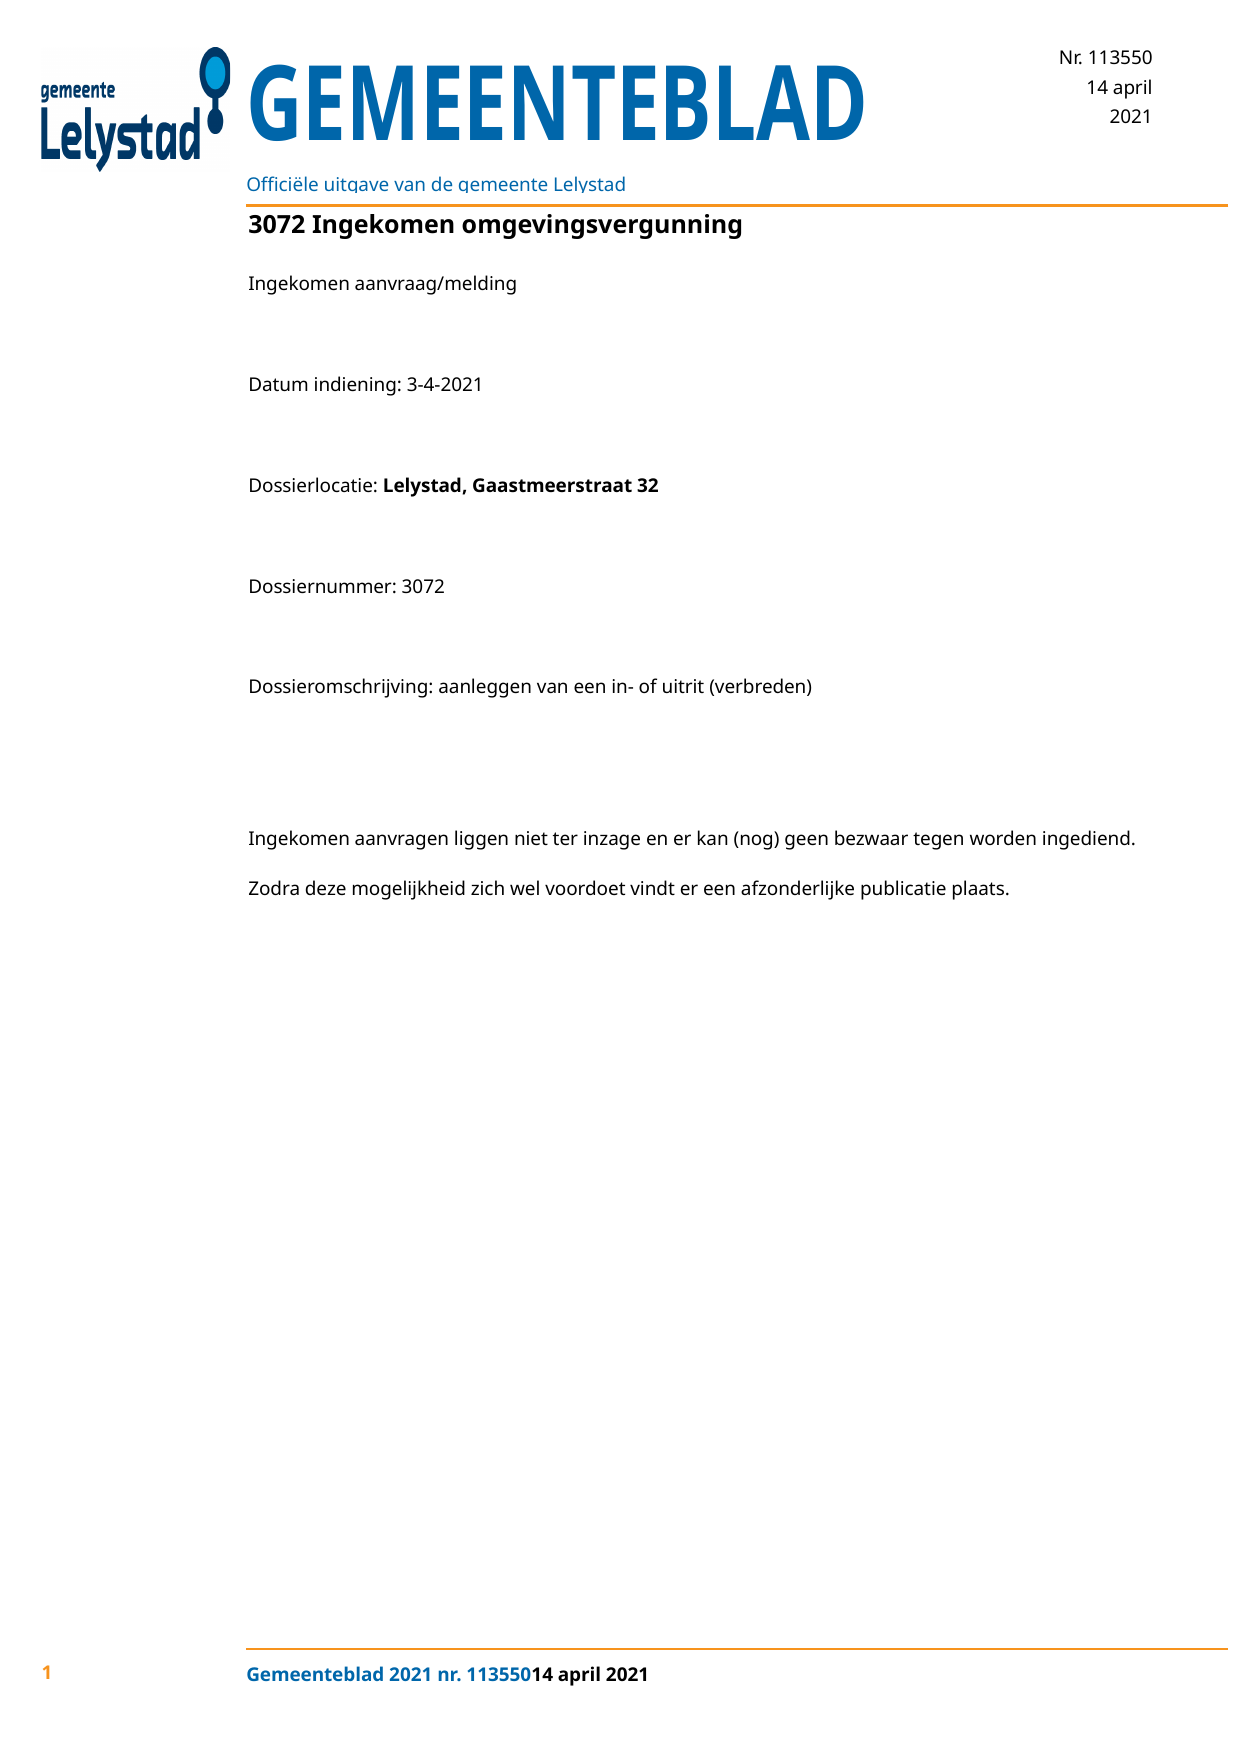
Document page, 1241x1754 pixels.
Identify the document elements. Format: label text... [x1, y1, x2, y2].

text Datum indiening: 3-4-2021 [248, 371, 1152, 397]
text Dossierlocatie: Lelystad, Gaastmeerstraat 32 [248, 472, 1152, 498]
text Ingekomen aanvraag/melding [248, 270, 1152, 296]
text Dossiernummer: 3072 [248, 573, 1152, 598]
text Dossieromschrijving: aanleggen van een in- of uitrit (verbreden) [248, 674, 1152, 699]
text Ingekomen aanvragen liggen niet ter inzage en er kan (nog) geen bezwaar tegen worden ingediend. [248, 825, 1152, 851]
text Zodra deze mogelijkheid zich wel voordoet vindt er een afzonderlijke publicatie plaats. [248, 875, 1152, 901]
text 3072 Ingekomen omgevingsvergunning [248, 207, 1152, 241]
picture [41, 47, 231, 172]
